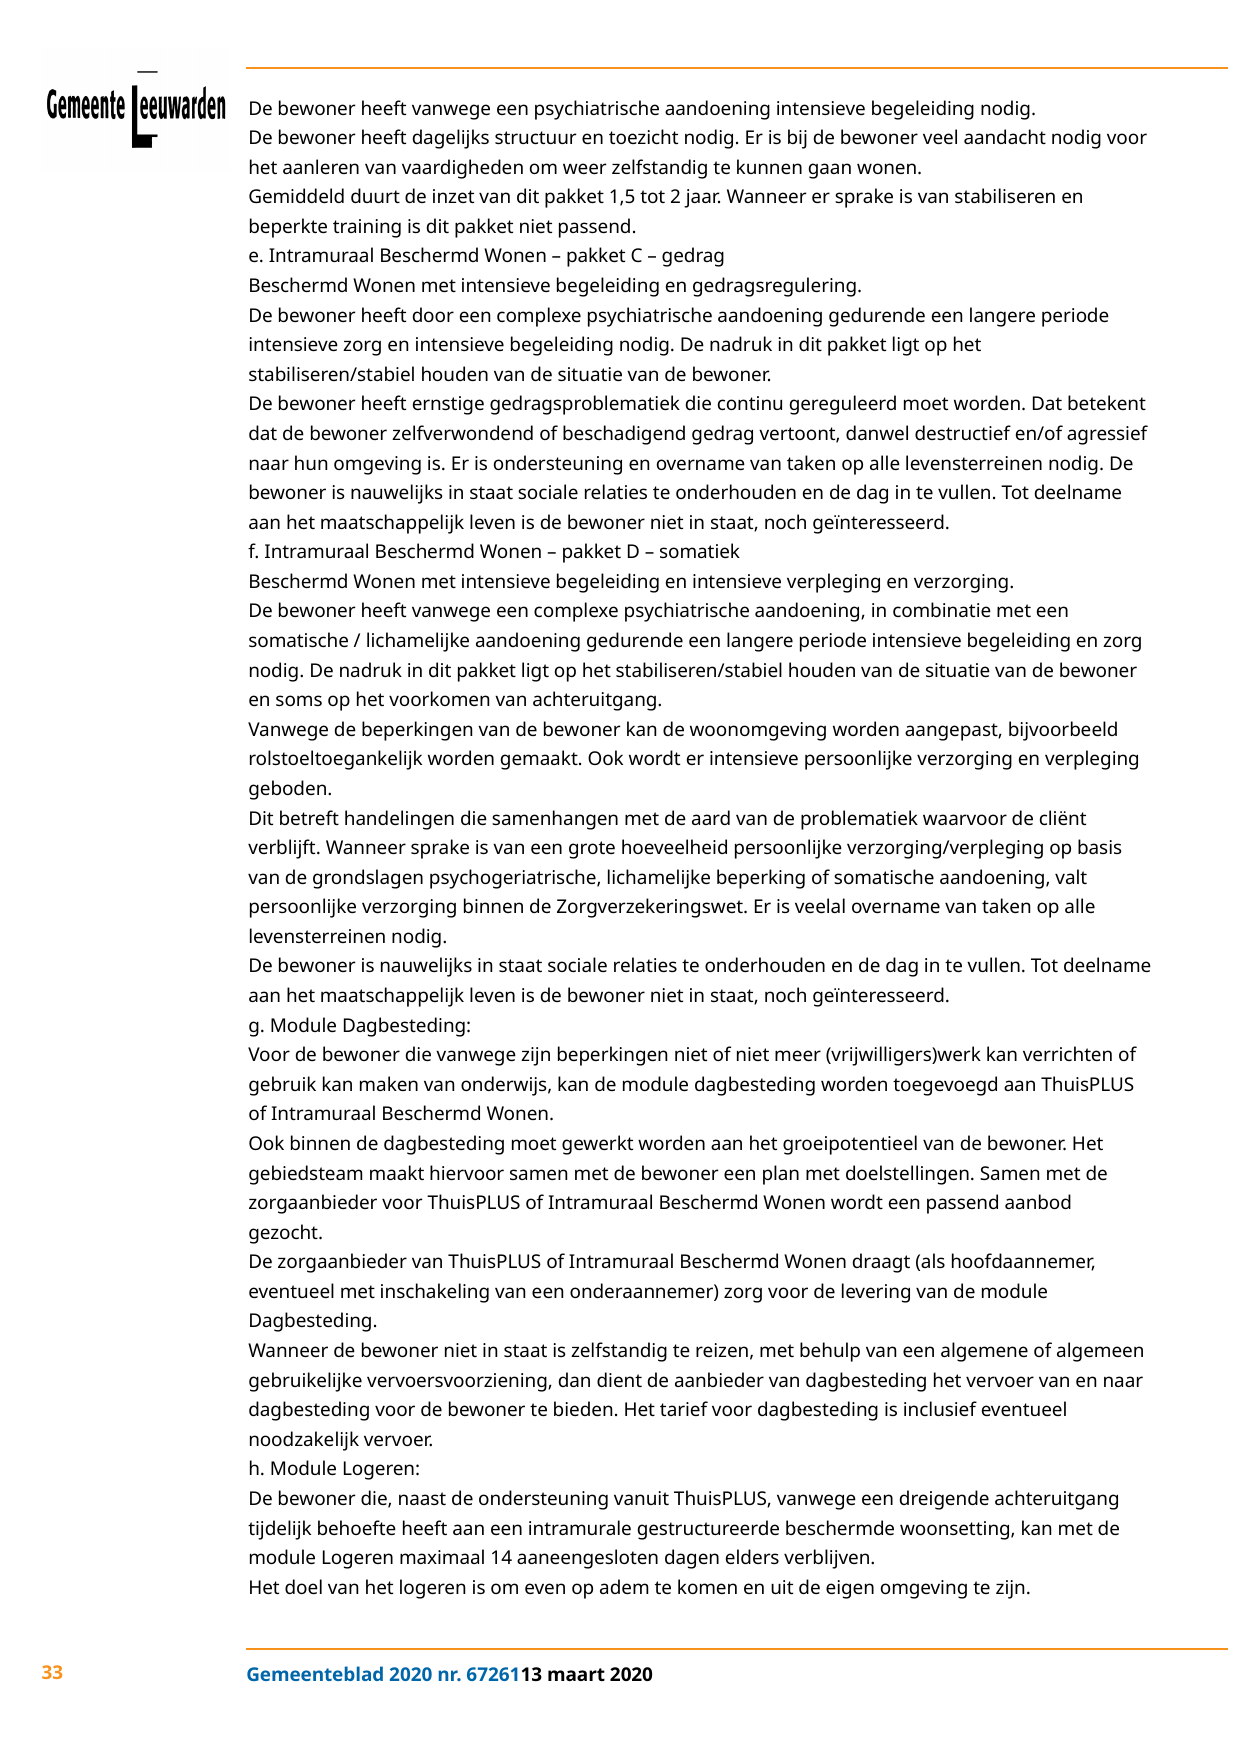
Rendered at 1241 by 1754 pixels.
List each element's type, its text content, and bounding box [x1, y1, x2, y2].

text De bewoner is nauwelijks in staat sociale relaties te onderhouden en de dag in te vullen. Tot deelname aan het maatschappelijk leven is de bewoner niet in staat, noch geïnteresseerd. [248, 953, 1152, 1008]
text De zorgaanbieder van ThuisPLUS of Intramuraal Beschermd Wonen draagt (als hoofdaannemer, eventueel met inschakeling van een onderaannemer) zorg voor de levering van de module Dagbesteding. [248, 1248, 1152, 1333]
text Wanneer de bewoner niet in staat is zelfstandig te reizen, met behulp van een algemene of algemeen gebruikelijke vervoersvoorziening, dan dient de aanbieder van dagbesteding het vervoer van en naar dagbesteding voor de bewoner te bieden. Het tarief voor dagbesteding is inclusief eventueel noodzakelijk vervoer. [248, 1337, 1152, 1452]
text Voor de bewoner die vanwege zijn beperkingen niet of niet meer (vrijwilligers)werk kan verrichten of gebruik kan maken van onderwijs, kan de module dagbesteding worden toegevoegd aan ThuisPLUS of Intramuraal Beschermd Wonen. [248, 1041, 1152, 1126]
text De bewoner heeft vanwege een psychiatrische aandoening intensieve begeleiding nodig. [248, 95, 1152, 121]
text De bewoner die, naast de ondersteuning vanuit ThuisPLUS, vanwege een dreigende achteruitgang tijdelijk behoefte heeft aan een intramurale gestructureerde beschermde woonsetting, kan met de module Logeren maximaal 14 aaneengesloten dagen elders verblijven. [248, 1485, 1152, 1570]
text Dit betreft handelingen die samenhangen met de aard van de problematiek waarvoor de cliënt verblijft. Wanneer sprake is van een grote hoeveelheid persoonlijke verzorging/verpleging op basis van de grondslagen psychogeriatrische, lichamelijke beperking of somatische aandoening, valt persoonlijke verzorging binnen de Zorgverzekeringswet. Er is veelal overname van taken op alle levensterreinen nodig. [248, 805, 1152, 949]
picture [41, 47, 231, 172]
text Ook binnen de dagbesteding moet gewerkt worden aan het groeipotentieel van de bewoner. Het gebiedsteam maakt hiervoor samen met de bewoner een plan met doelstellingen. Samen met de zorgaanbieder voor ThuisPLUS of Intramuraal Beschermd Wonen wordt een passend aanbod gezocht. [248, 1130, 1152, 1245]
text f. Intramuraal Beschermd Wonen – pakket D – somatiek [248, 538, 1152, 564]
text Het doel van het logeren is om even op adem te komen en uit de eigen omgeving te zijn. [248, 1574, 1152, 1600]
text De bewoner heeft ernstige gedragsproblematiek die continu gereguleerd moet worden. Dat betekent dat de bewoner zelfverwondend of beschadigend gedrag vertoont, danwel destructief en/of agressief naar hun omgeving is. Er is ondersteuning en overname van taken op alle levensterreinen nodig. De bewoner is nauwelijks in staat sociale relaties te onderhouden en de dag in te vullen. Tot deelname aan het maatschappelijk leven is de bewoner niet in staat, noch geïnteresseerd. [248, 391, 1152, 535]
text g. Module Dagbesteding: [248, 1012, 1152, 1038]
text De bewoner heeft dagelijks structuur en toezicht nodig. Er is bij de bewoner veel aandacht nodig voor het aanleren van vaardigheden om weer zelfstandig te kunnen gaan wonen. [248, 124, 1152, 180]
text Beschermd Wonen met intensieve begeleiding en gedragsregulering. [248, 272, 1152, 298]
text Vanwege de beperkingen van de bewoner kan de woonomgeving worden aangepast, bijvoorbeeld rolstoeltoegankelijk worden gemaakt. Ook wordt er intensieve persoonlijke verzorging en verpleging geboden. [248, 716, 1152, 801]
text e. Intramuraal Beschermd Wonen – pakket C – gedrag [248, 243, 1152, 268]
text De bewoner heeft vanwege een complexe psychiatrische aandoening, in combinatie met een somatische / lichamelijke aandoening gedurende een langere periode intensieve begeleiding en zorg nodig. De nadruk in dit pakket ligt op het stabiliseren/stabiel houden van de situatie van de bewoner en soms op het voorkomen van achteruitgang. [248, 598, 1152, 712]
text h. Module Logeren: [248, 1456, 1152, 1481]
text Beschermd Wonen met intensieve begeleiding en intensieve verpleging en verzorging. [248, 568, 1152, 594]
text Gemiddeld duurt de inzet van dit pakket 1,5 tot 2 jaar. Wanneer er sprake is van stabiliseren en beperkte training is dit pakket niet passend. [248, 183, 1152, 239]
text De bewoner heeft door een complexe psychiatrische aandoening gedurende een langere periode intensieve zorg en intensieve begeleiding nodig. De nadruk in dit pakket ligt op het stabiliseren/stabiel houden van de situatie van de bewoner. [248, 302, 1152, 387]
